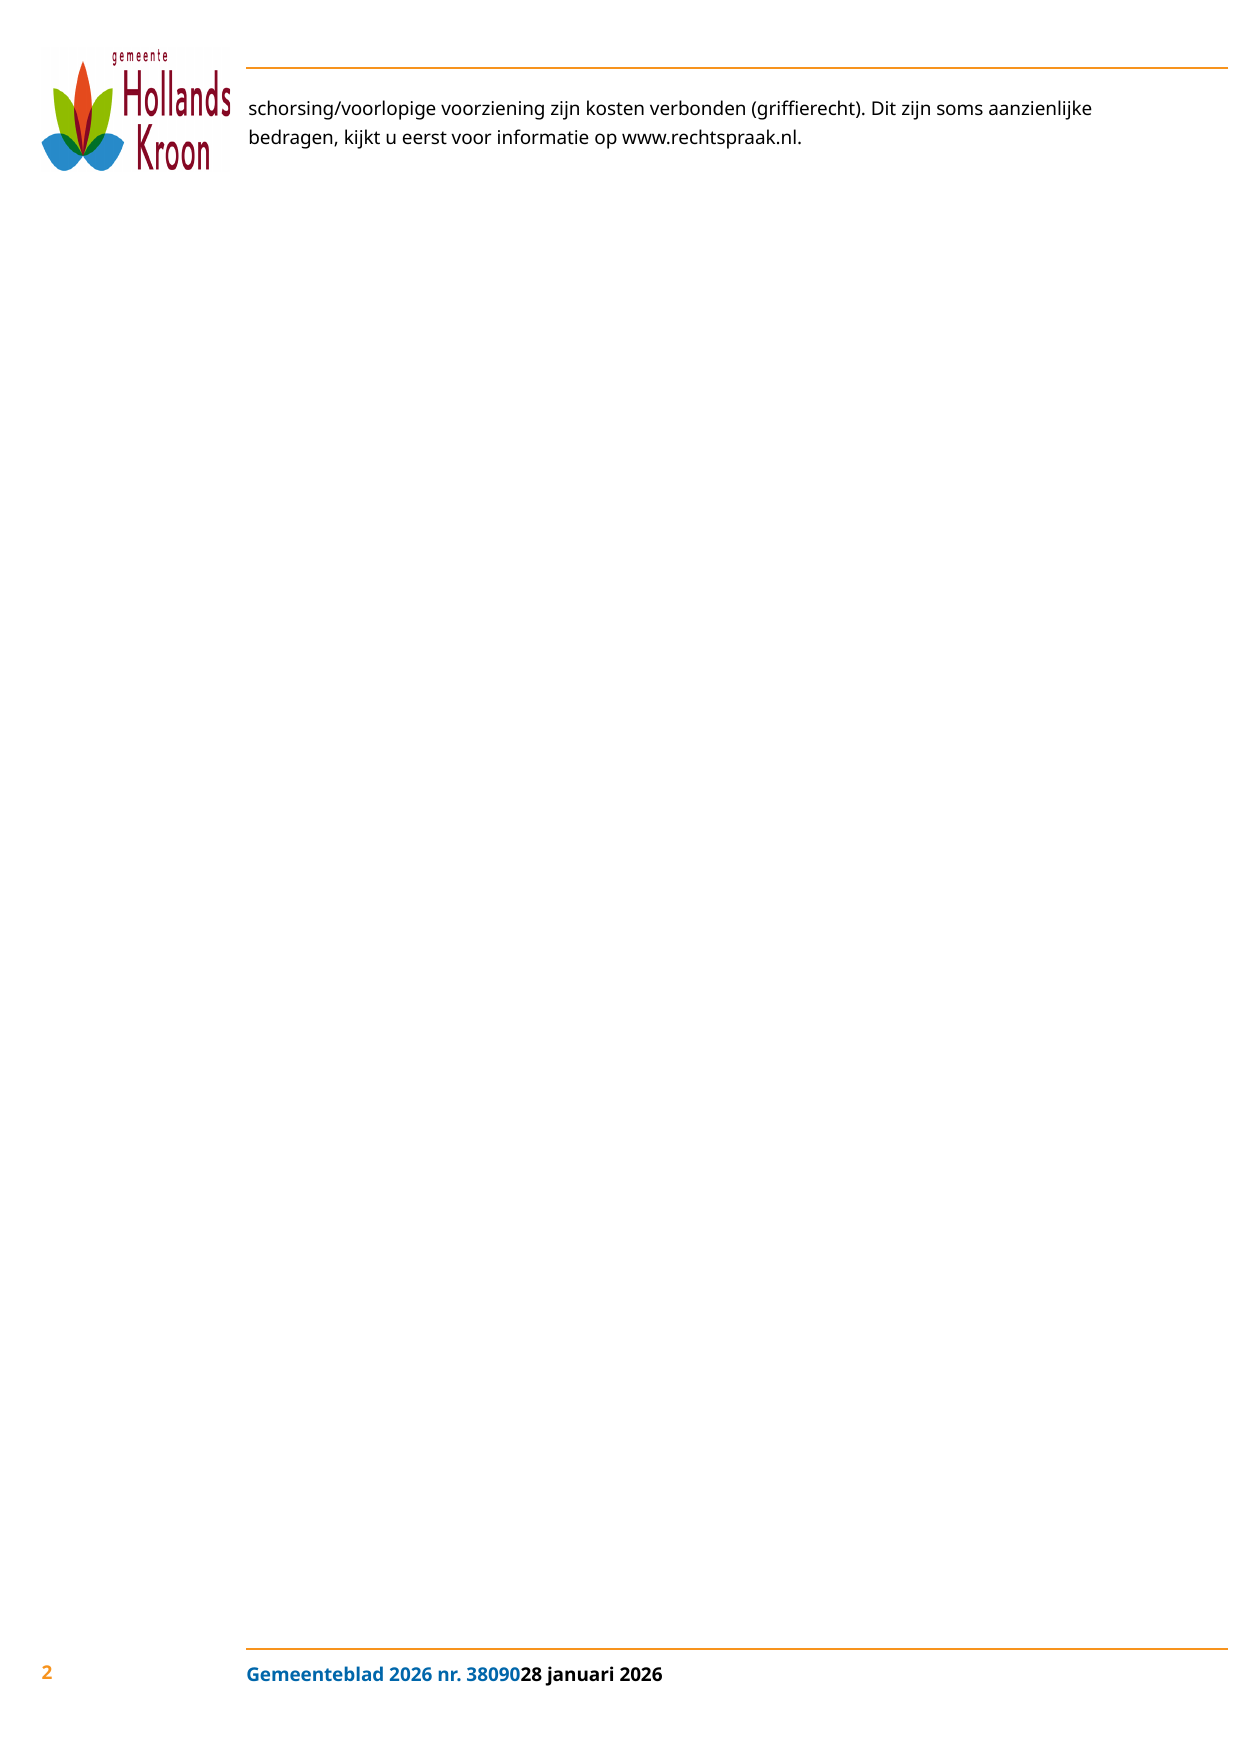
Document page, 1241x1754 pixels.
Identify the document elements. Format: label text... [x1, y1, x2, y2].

picture [41, 47, 231, 172]
text schorsing/voorlopige voorziening zijn kosten verbonden (griffierecht). Dit zijn soms aanzienlijke bedragen, kijkt u eerst voor informatie op www.rechtspraak.nl. [248, 95, 1152, 150]
